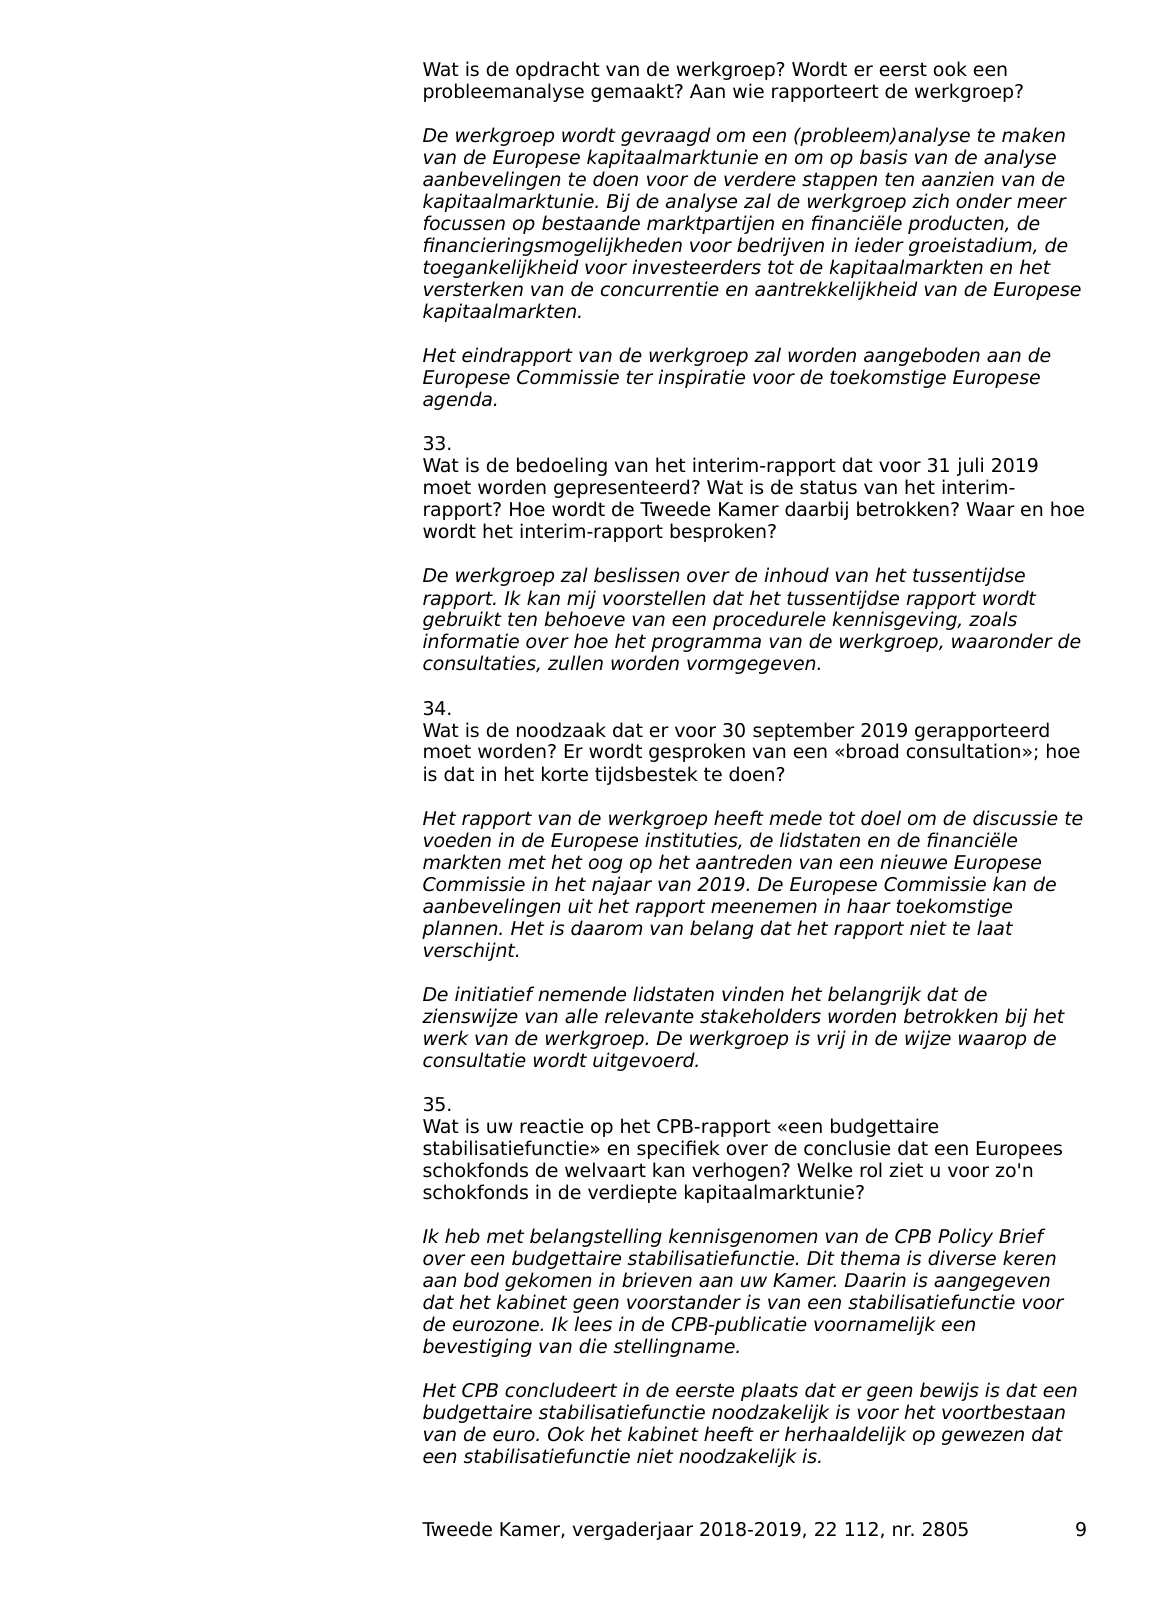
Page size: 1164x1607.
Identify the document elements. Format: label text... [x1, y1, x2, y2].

text De werkgroep zal beslissen over de inhoud van het tussentijdse rapport. Ik kan mij voorstellen dat het tussentijdse rapport wordt gebruikt ten behoeve van een procedurele kennisgeving, zoals informatie over hoe het programma van de werkgroep, waaronder de consultaties, zullen worden vormgegeven. [422, 565, 1087, 675]
text Het eindrapport van de werkgroep zal worden aangeboden aan de Europese Commissie ter inspiratie voor de toekomstige Europese agenda. [422, 345, 1087, 411]
text Wat is de bedoeling van het interim-rapport dat voor 31 juli 2019 moet worden gepresenteerd? Wat is de status van het interim-rapport? Hoe wordt de Tweede Kamer daarbij betrokken? Waar en hoe wordt het interim-rapport besproken? [422, 455, 1087, 543]
text 34. [422, 697, 1087, 719]
text Wat is de opdracht van de werkgroep? Wordt er eerst ook een probleemanalyse gemaakt? Aan wie rapporteert de werkgroep? [422, 59, 1087, 103]
text 33. [422, 433, 1087, 455]
text Wat is de noodzaak dat er voor 30 september 2019 gerapporteerd moet worden? Er wordt gesproken van een «broad consultation»; hoe is dat in het korte tijdsbestek te doen? [422, 719, 1087, 785]
text Wat is uw reactie op het CPB-rapport «een budgettaire stabilisatiefunctie» en specifiek over de conclusie dat een Europees schokfonds de welvaart kan verhogen? Welke rol ziet u voor zo'n schokfonds in de verdiepte kapitaalmarktunie? [422, 1116, 1087, 1204]
text 35. [422, 1094, 1087, 1116]
text Het CPB concludeert in de eerste plaats dat er geen bewijs is dat een budgettaire stabilisatiefunctie noodzakelijk is voor het voortbestaan van de euro. Ook het kabinet heeft er herhaaldelijk op gewezen dat een stabilisatiefunctie niet noodzakelijk is. [422, 1380, 1087, 1468]
text De initiatief nemende lidstaten vinden het belangrijk dat de zienswijze van alle relevante stakeholders worden betrokken bij het werk van de werkgroep. De werkgroep is vrij in de wijze waarop de consultatie wordt uitgevoerd. [422, 984, 1087, 1072]
text Ik heb met belangstelling kennisgenomen van de CPB Policy Brief over een budgettaire stabilisatiefunctie. Dit thema is diverse keren aan bod gekomen in brieven aan uw Kamer. Daarin is aangegeven dat het kabinet geen voorstander is van een stabilisatiefunctie voor de eurozone. Ik lees in de CPB-publicatie voornamelijk een bevestiging van die stellingname. [422, 1226, 1087, 1358]
text De werkgroep wordt gevraagd om een (probleem)analyse te maken van de Europese kapitaalmarktunie en om op basis van de analyse aanbevelingen te doen voor de verdere stappen ten aanzien van de kapitaalmarktunie. Bij de analyse zal de werkgroep zich onder meer focussen op bestaande marktpartijen en financiële producten, de financieringsmogelijkheden voor bedrijven in ieder groeistadium, de toegankelijkheid voor investeerders tot de kapitaalmarkten en het versterken van de concurrentie en aantrekkelijkheid van de Europese kapitaalmarkten. [422, 125, 1087, 323]
text Het rapport van de werkgroep heeft mede tot doel om de discussie te voeden in de Europese instituties, de lidstaten en de financiële markten met het oog op het aantreden van een nieuwe Europese Commissie in het najaar van 2019. De Europese Commissie kan de aanbevelingen uit het rapport meenemen in haar toekomstige plannen. Het is daarom van belang dat het rapport niet te laat verschijnt. [422, 808, 1087, 961]
